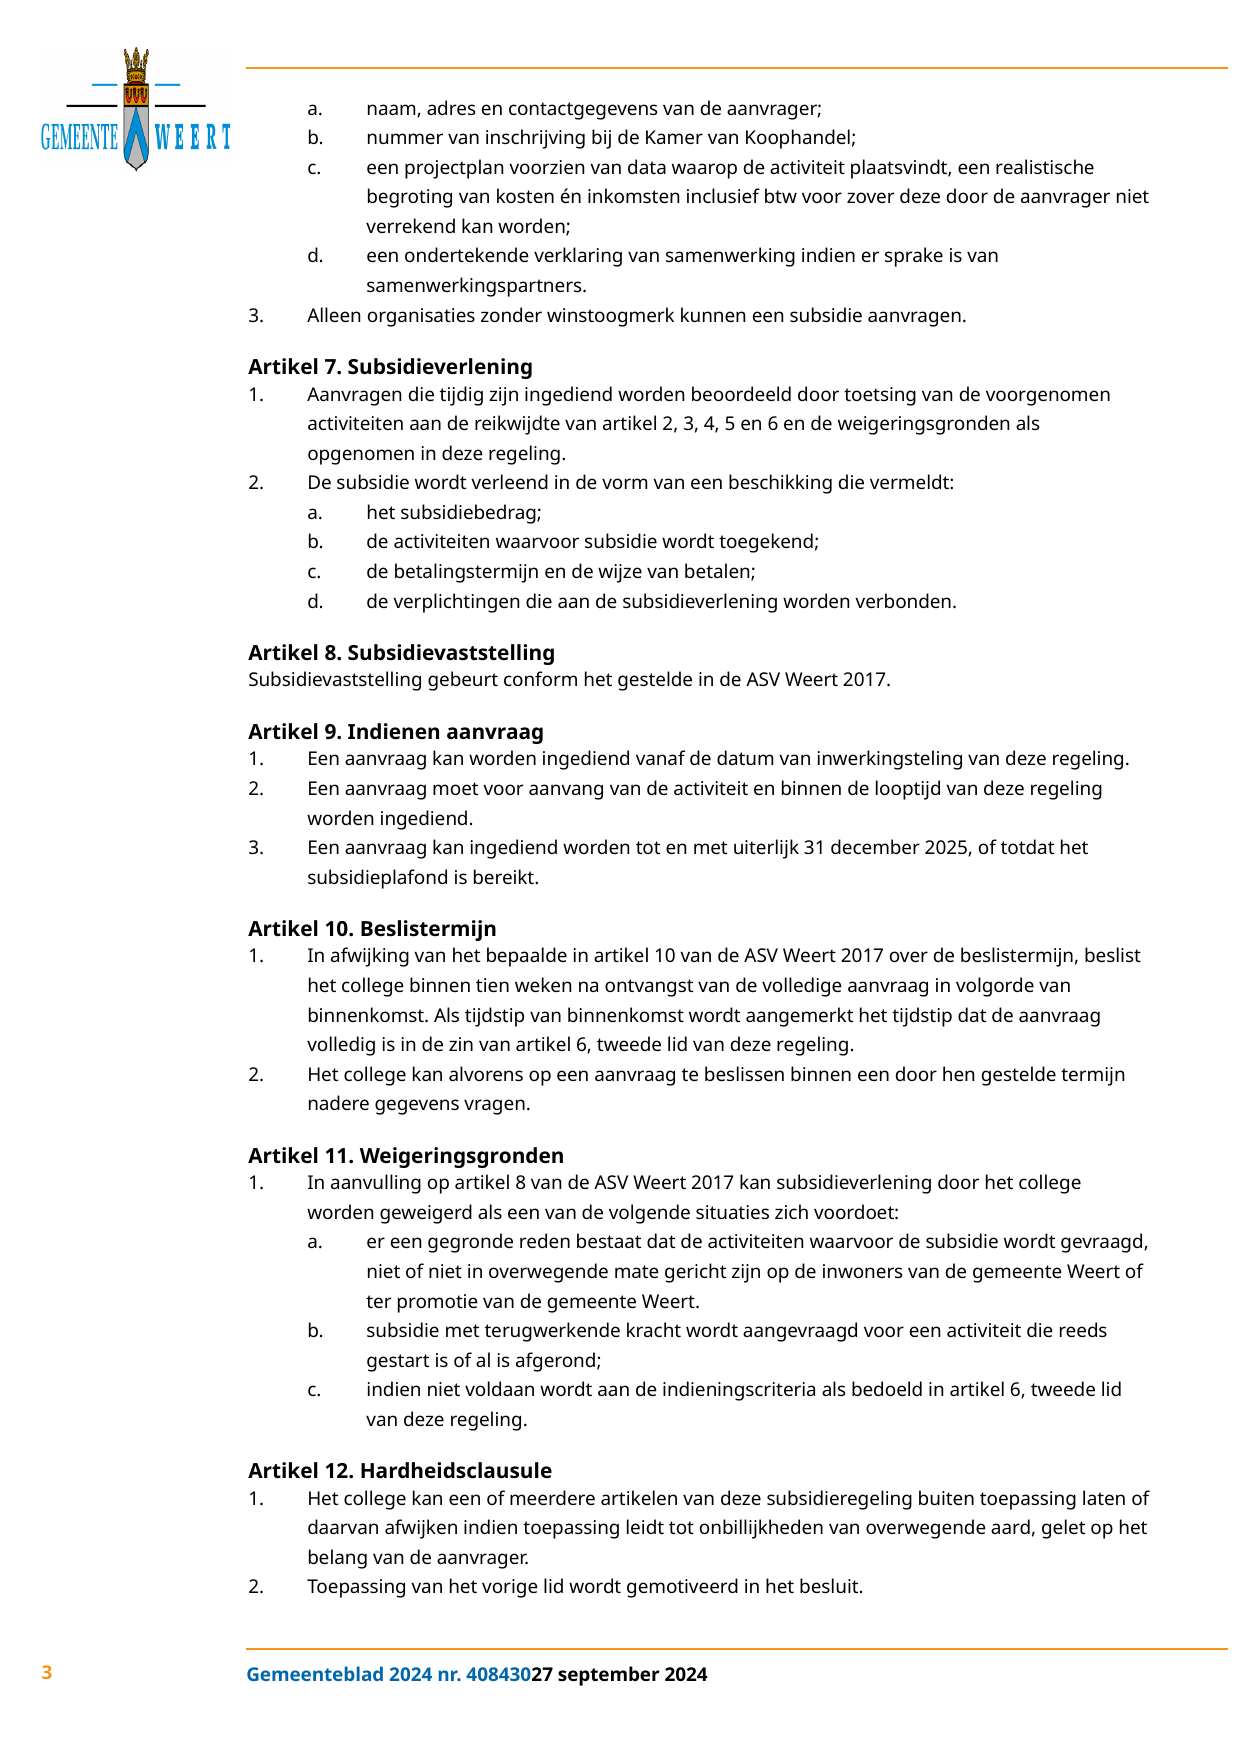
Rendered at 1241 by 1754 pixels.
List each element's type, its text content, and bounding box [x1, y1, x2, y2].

list Alleen organisaties zonder winstoogmerk kunnen een subsidie aanvragen. [248, 302, 1152, 328]
text Artikel 7. Subsidieverlening [248, 352, 1152, 381]
list Een aanvraag moet voor aanvang van de activiteit en binnen de looptijd van deze regeling worden ingediend. [248, 775, 1152, 830]
text Subsidievaststelling gebeurt conform het gestelde in de ASV Weert 2017. [248, 667, 1152, 692]
list Een aanvraag kan worden ingediend vanaf de datum van inwerkingsteling van deze regeling. [248, 746, 1152, 771]
list Het college kan alvorens op een aanvraag te beslissen binnen een door hen gestelde termijn nadere gegevens vragen. [248, 1061, 1152, 1116]
list de betalingstermijn en de wijze van betalen; [307, 558, 1152, 584]
list er een gegronde reden bestaat dat de activiteiten waarvoor de subsidie wordt gevraagd, niet of niet in overwegende mate gericht zijn op de inwoners van de gemeente Weert of ter promotie van de gemeente Weert. [307, 1229, 1152, 1313]
list de activiteiten waarvoor subsidie wordt toegekend; [307, 529, 1152, 554]
list Een aanvraag kan ingediend worden tot en met uiterlijk 31 december 2025, of totdat het subsidieplafond is bereikt. [248, 834, 1152, 889]
list Toepassing van het vorige lid wordt gemotiveerd in het besluit. [248, 1574, 1152, 1599]
list In aanvulling op artikel 8 van de ASV Weert 2017 kan subsidieverlening door het college worden geweigerd als een van de volgende situaties zich voordoet: [248, 1169, 1152, 1225]
list Het college kan een of meerdere artikelen van deze subsidieregeling buiten toepassing laten of daarvan afwijken indien toepassing leidt tot onbillijkheden van overwegende aard, gelet op het belang van de aanvrager. [248, 1485, 1152, 1570]
text Artikel 10. Beslistermijn [248, 914, 1152, 943]
list een projectplan voorzien van data waarop de activiteit plaatsvindt, een realistische begroting van kosten én inkomsten inclusief btw voor zover deze door de aanvrager niet verrekend kan worden; [307, 154, 1152, 239]
list subsidie met terugwerkende kracht wordt aangevraagd voor een activiteit die reeds gestart is of al is afgerond; [307, 1317, 1152, 1373]
text Artikel 11. Weigeringsgronden [248, 1141, 1152, 1169]
list indien niet voldaan wordt aan de indieningscriteria als bedoeld in artikel 6, tweede lid van deze regeling. [307, 1377, 1152, 1432]
text Artikel 12. Hardheidsclausule [248, 1457, 1152, 1485]
list De subsidie wordt verleend in de vorm van een beschikking die vermeldt: [248, 469, 1152, 495]
list In afwijking van het bepaalde in artikel 10 van de ASV Weert 2017 over de beslistermijn, beslist het college binnen tien weken na ontvangst van de volledige aanvraag in volgorde van binnenkomst. Als tijdstip van binnenkomst wordt aangemerkt het tijdstip dat de aanvraag volledig is in de zin van artikel 6, tweede lid van deze regeling. [248, 943, 1152, 1057]
list de verplichtingen die aan de subsidieverlening worden verbonden. [307, 588, 1152, 613]
list naam, adres en contactgegevens van de aanvrager; [307, 95, 1152, 121]
list het subsidiebedrag; [307, 499, 1152, 525]
list een ondertekende verklaring van samenwerking indien er sprake is van samenwerkingspartners. [307, 243, 1152, 298]
picture [41, 47, 231, 172]
text Artikel 9. Indienen aanvraag [248, 717, 1152, 746]
list nummer van inschrijving bij de Kamer van Koophandel; [307, 124, 1152, 150]
text Artikel 8. Subsidievaststelling [248, 638, 1152, 667]
list Aanvragen die tijdig zijn ingediend worden beoordeeld door toetsing van de voorgenomen activiteiten aan de reikwijdte van artikel 2, 3, 4, 5 en 6 en de weigeringsgronden als opgenomen in deze regeling. [248, 381, 1152, 466]
